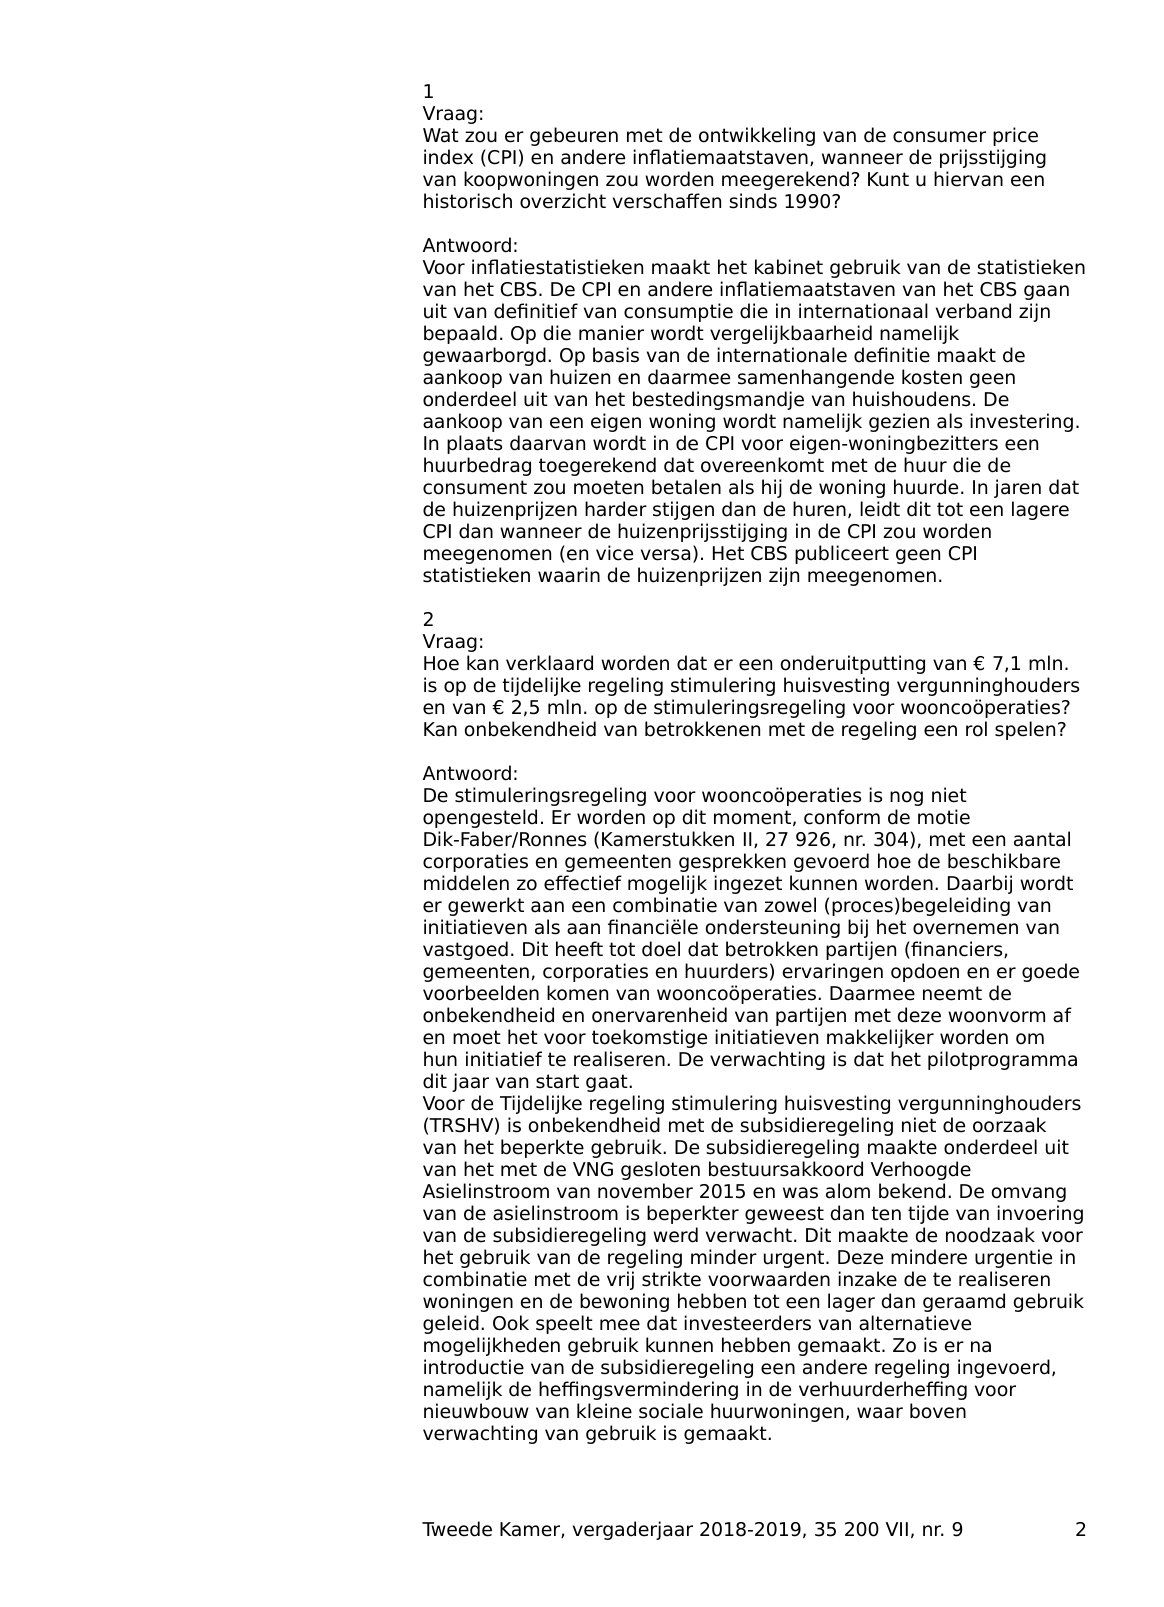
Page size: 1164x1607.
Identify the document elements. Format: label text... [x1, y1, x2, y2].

text 1 [422, 81, 1087, 103]
text Hoe kan verklaard worden dat er een onderuitputting van € 7,1 mln. is op de tijdelijke regeling stimulering huisvesting vergunninghouders en van € 2,5 mln. op de stimuleringsregeling voor wooncoöperaties? Kan onbekendheid van betrokkenen met de regeling een rol spelen? [422, 653, 1087, 741]
text 2 [422, 609, 1087, 631]
text Vraag: [422, 631, 1087, 653]
text De stimuleringsregeling voor wooncoöperaties is nog niet opengesteld. Er worden op dit moment, conform de motie Dik-Faber/Ronnes (Kamerstukken II, 27 926, nr. 304), met een aantal corporaties en gemeenten gesprekken gevoerd hoe de beschikbare middelen zo effectief mogelijk ingezet kunnen worden. Daarbij wordt er gewerkt aan een combinatie van zowel (proces)begeleiding van initiatieven als aan financiële ondersteuning bij het overnemen van vastgoed. Dit heeft tot doel dat betrokken partijen (financiers, gemeenten, corporaties en huurders) ervaringen opdoen en er goede voorbeelden komen van wooncoöperaties. Daarmee neemt de onbekendheid en onervarenheid van partijen met deze woonvorm af en moet het voor toekomstige initiatieven makkelijker worden om hun initiatief te realiseren. De verwachting is dat het pilotprogramma dit jaar van start gaat. [422, 785, 1087, 1093]
text Antwoord: [422, 235, 1087, 257]
text Vraag: [422, 103, 1087, 125]
text Voor inflatiestatistieken maakt het kabinet gebruik van de statistieken van het CBS. De CPI en andere inflatiemaatstaven van het CBS gaan uit van definitief van consumptie die in internationaal verband zijn bepaald. Op die manier wordt vergelijkbaarheid namelijk gewaarborgd. Op basis van de internationale definitie maakt de aankoop van huizen en daarmee samenhangende kosten geen onderdeel uit van het bestedingsmandje van huishoudens. De aankoop van een eigen woning wordt namelijk gezien als investering. In plaats daarvan wordt in de CPI voor eigen-woningbezitters een huurbedrag toegerekend dat overeenkomt met de huur die de consument zou moeten betalen als hij de woning huurde. In jaren dat de huizenprijzen harder stijgen dan de huren, leidt dit tot een lagere CPI dan wanneer de huizenprijsstijging in de CPI zou worden meegenomen (en vice versa). Het CBS publiceert geen CPI statistieken waarin de huizenprijzen zijn meegenomen. [422, 257, 1087, 587]
text Antwoord: [422, 763, 1087, 785]
text Wat zou er gebeuren met de ontwikkeling van de consumer price index (CPI) en andere inflatiemaatstaven, wanneer de prijsstijging van koopwoningen zou worden meegerekend? Kunt u hiervan een historisch overzicht verschaffen sinds 1990? [422, 125, 1087, 213]
text Voor de Tijdelijke regeling stimulering huisvesting vergunninghouders (TRSHV) is onbekendheid met de subsidieregeling niet de oorzaak van het beperkte gebruik. De subsidieregeling maakte onderdeel uit van het met de VNG gesloten bestuursakkoord Verhoogde Asielinstroom van november 2015 en was alom bekend. De omvang van de asielinstroom is beperkter geweest dan ten tijde van invoering van de subsidieregeling werd verwacht. Dit maakte de noodzaak voor het gebruik van de regeling minder urgent. Deze mindere urgentie in combinatie met de vrij strikte voorwaarden inzake de te realiseren woningen en de bewoning hebben tot een lager dan geraamd gebruik geleid. Ook speelt mee dat investeerders van alternatieve mogelijkheden gebruik kunnen hebben gemaakt. Zo is er na introductie van de subsidieregeling een andere regeling ingevoerd, namelijk de heffingsvermindering in de verhuurderheffing voor nieuwbouw van kleine sociale huurwoningen, waar boven verwachting van gebruik is gemaakt. [422, 1093, 1087, 1444]
